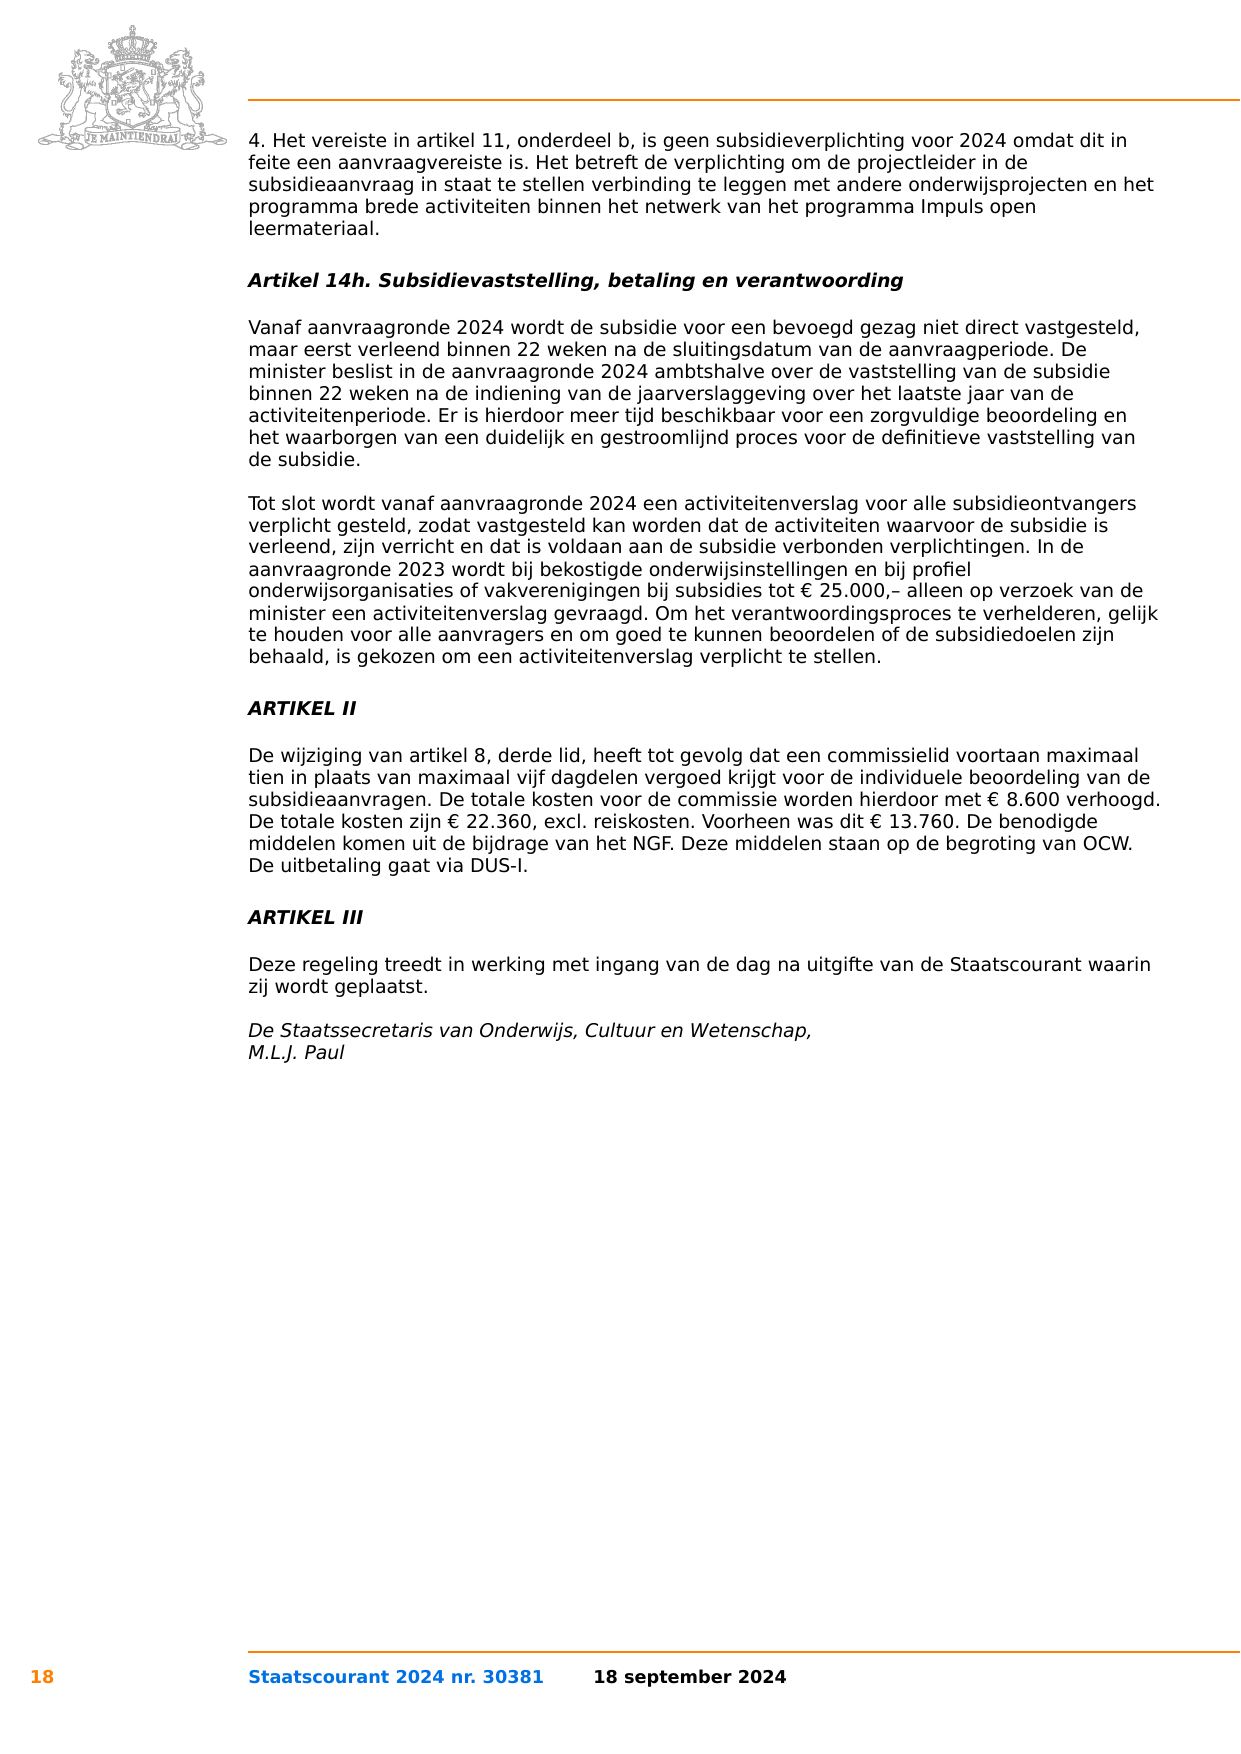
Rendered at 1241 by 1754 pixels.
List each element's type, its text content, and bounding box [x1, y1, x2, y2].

text 4. Het vereiste in artikel 11, onderdeel b, is geen subsidieverplichting voor 2024 omdat dit in feite een aanvraagvereiste is. Het betreft de verplichting om de projectleider in de subsidieaanvraag in staat te stellen verbinding te leggen met andere onderwijsprojecten en het programma brede activiteiten binnen het netwerk van het programma Impuls open leermateriaal. [248, 130, 1163, 240]
subtitle ARTIKEL II [248, 698, 1163, 720]
text Deze regeling treedt in werking met ingang van de dag na uitgifte van de Staatscourant waarin zij wordt geplaatst. [248, 954, 1163, 998]
subtitle Artikel 14h. Subsidievaststelling, betaling en verantwoording [248, 270, 1163, 292]
text De wijziging van artikel 8, derde lid, heeft tot gevolg dat een commissielid voortaan maximaal tien in plaats van maximaal vijf dagdelen vergoed krijgt voor de individuele beoordeling van de subsidieaanvragen. De totale kosten voor de commissie worden hierdoor met € 8.600 verhoogd. De totale kosten zijn € 22.360, excl. reiskosten. Voorheen was dit € 13.760. De benodigde middelen komen uit de bijdrage van het NGF. Deze middelen staan op de begroting van OCW. De uitbetaling gaat via DUS-I. [248, 745, 1163, 877]
text De Staatssecretaris van Onderwijs, Cultuur en Wetenschap, M.L.J. Paul [248, 1020, 1163, 1064]
text Tot slot wordt vanaf aanvraagronde 2024 een activiteitenverslag voor alle subsidieontvangers verplicht gesteld, zodat vastgesteld kan worden dat de activiteiten waarvoor de subsidie is verleend, zijn verricht en dat is voldaan aan de subsidie verbonden verplichtingen. In de aanvraagronde 2023 wordt bij bekostigde onderwijsinstellingen en bij profiel onderwijsorganisaties of vakverenigingen bij subsidies tot € 25.000,– alleen op verzoek van de minister een activiteitenverslag gevraagd. Om het verantwoordingsproces te verhelderen, gelijk te houden voor alle aanvragers en om goed te kunnen beoordelen of de subsidiedoelen zijn behaald, is gekozen om een activiteitenverslag verplicht te stellen. [248, 492, 1163, 668]
subtitle ARTIKEL III [248, 907, 1163, 929]
picture [38, 25, 227, 150]
text Vanaf aanvraagronde 2024 wordt de subsidie voor een bevoegd gezag niet direct vastgesteld, maar eerst verleend binnen 22 weken na de sluitingsdatum van de aanvraagperiode. De minister beslist in de aanvraagronde 2024 ambtshalve over de vaststelling van de subsidie binnen 22 weken na de indiening van de jaarverslaggeving over het laatste jaar van de activiteitenperiode. Er is hierdoor meer tijd beschikbaar voor een zorgvuldige beoordeling en het waarborgen van een duidelijk en gestroomlijnd proces voor de definitieve vaststelling van de subsidie. [248, 317, 1163, 471]
